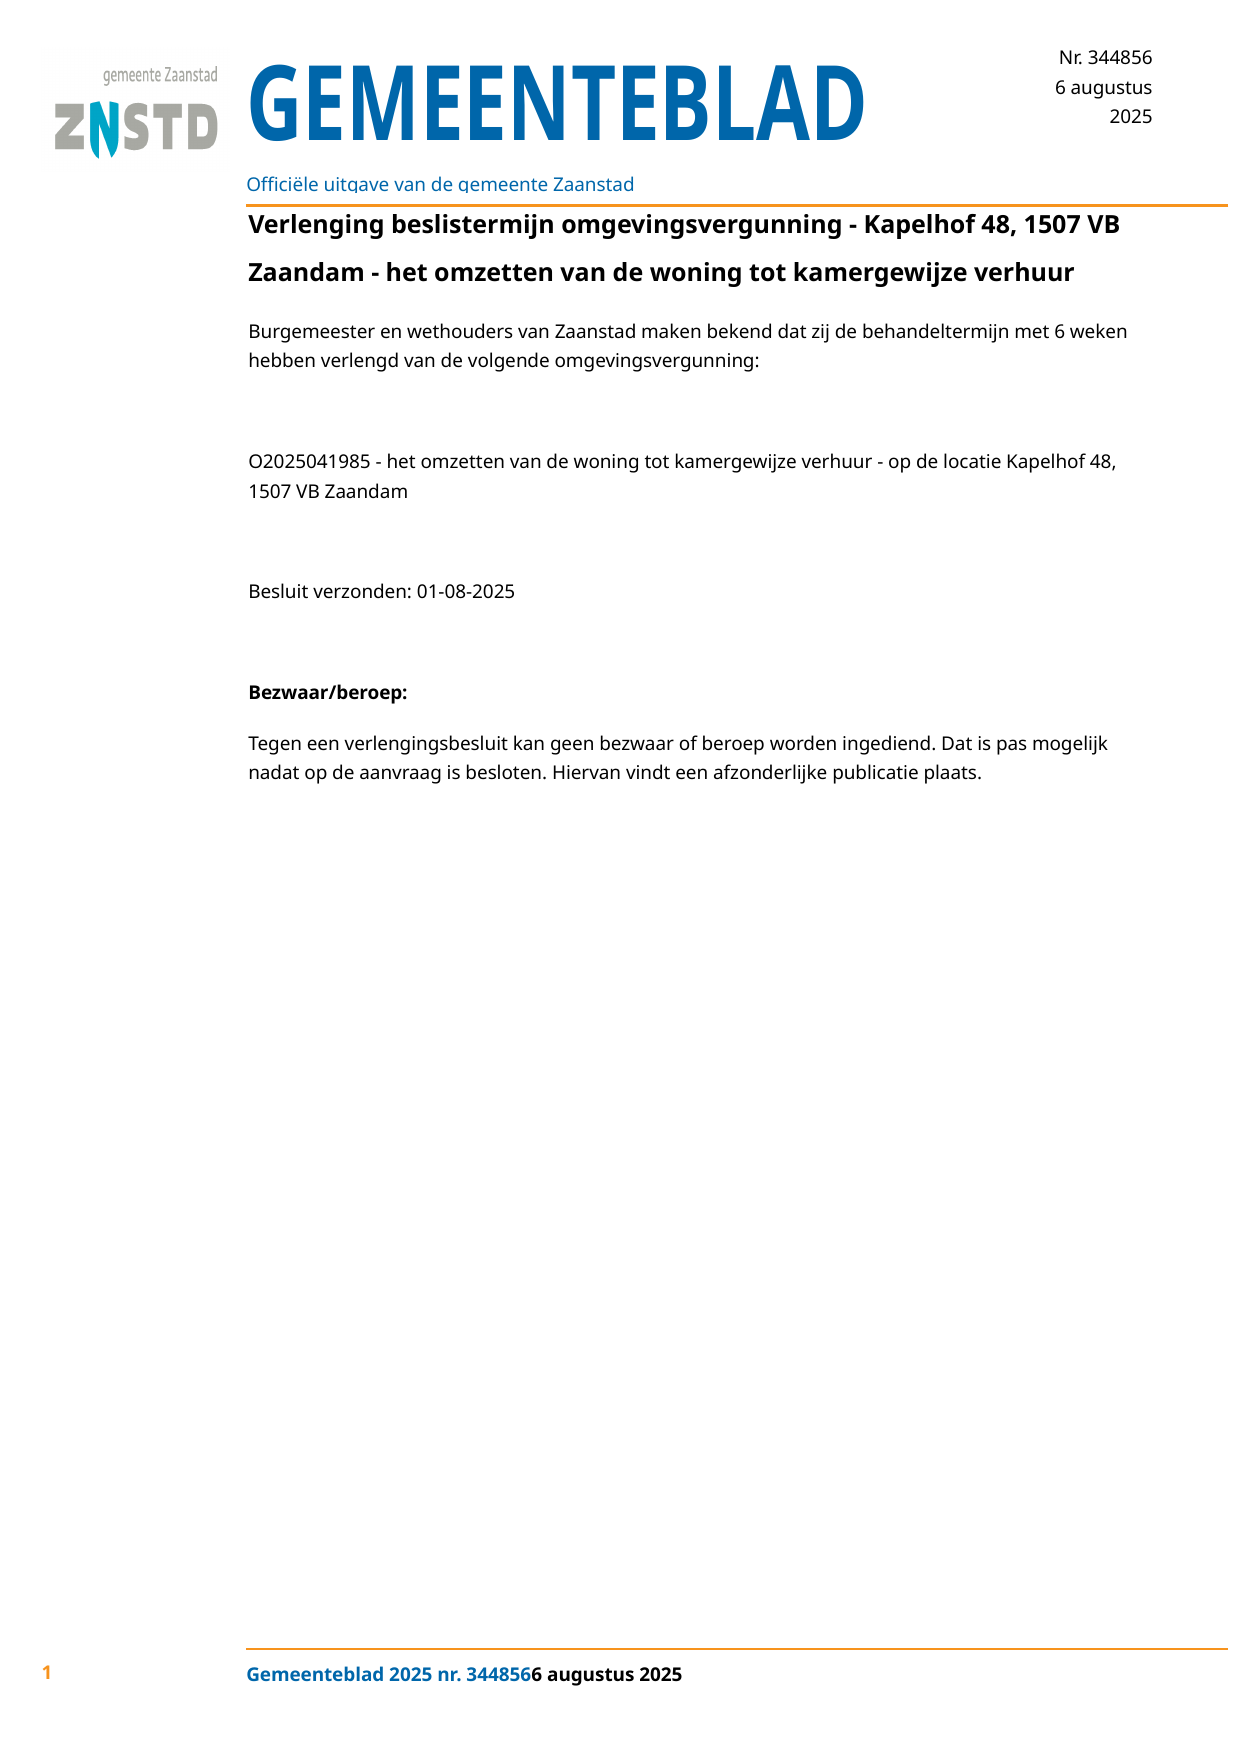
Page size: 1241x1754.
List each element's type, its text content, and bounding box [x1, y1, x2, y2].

text Bezwaar/beroep: [248, 679, 1152, 705]
text Verlenging beslistermijn omgevingsvergunning - Kapelhof 48, 1507 VB Zaandam - het omzetten van de woning tot kamergewijze verhuur [248, 207, 1152, 288]
text Tegen een verlengingsbesluit kan geen bezwaar of beroep worden ingediend. Dat is pas mogelijk nadat op de aanvraag is besloten. Hiervan vindt een afzonderlijke publicatie plaats. [248, 730, 1152, 785]
picture [41, 47, 231, 172]
text O2025041985 - het omzetten van de woning tot kamergewijze verhuur - op de locatie Kapelhof 48, 1507 VB Zaandam [248, 448, 1152, 504]
text Besluit verzonden: 01-08-2025 [248, 579, 1152, 604]
text Burgemeester en wethouders van Zaanstad maken bekend dat zij de behandeltermijn met 6 weken hebben verlengd van de volgende omgevingsvergunning: [248, 318, 1152, 373]
